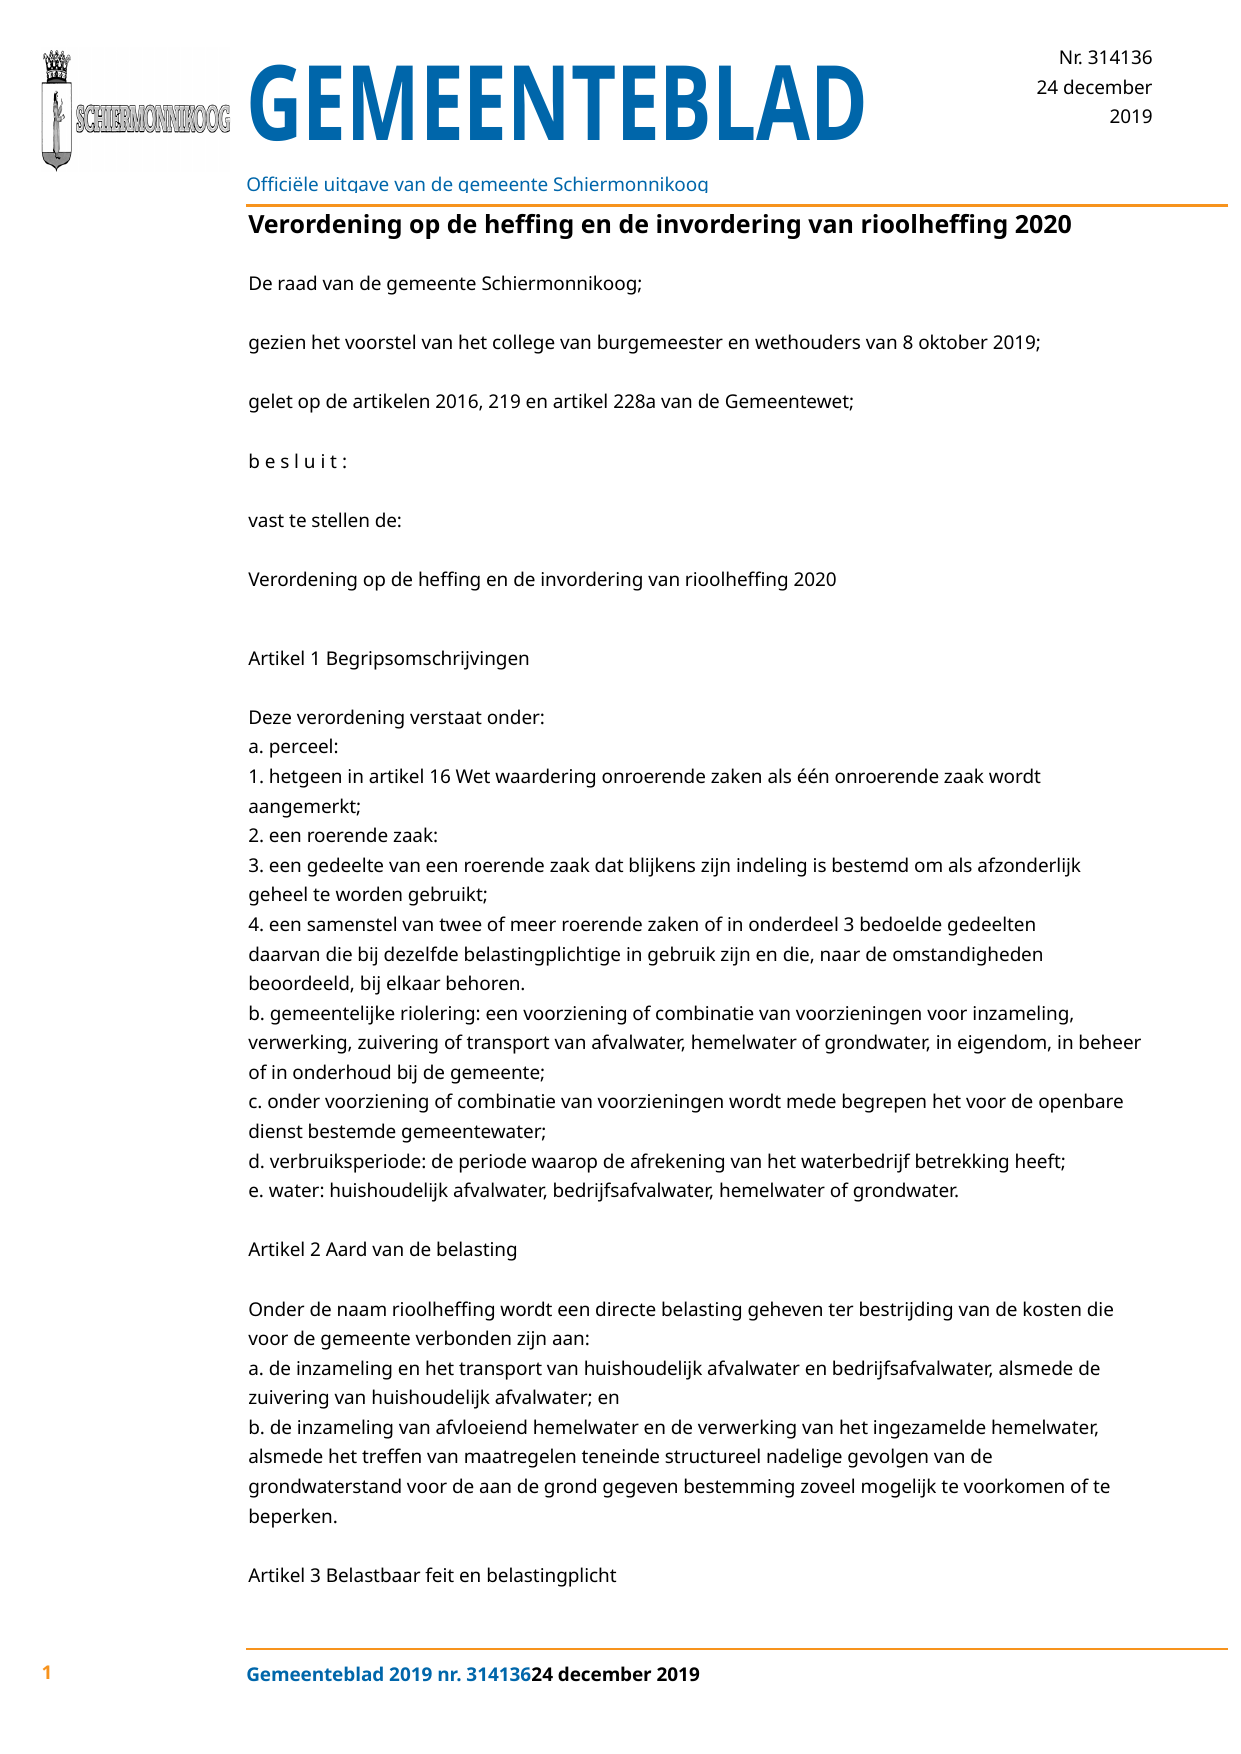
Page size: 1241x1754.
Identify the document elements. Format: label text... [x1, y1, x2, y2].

text 1. hetgeen in artikel 16 Wet waardering onroerende zaken als één onroerende zaak wordt [248, 763, 1152, 789]
text a. de inzameling en het transport van huishoudelijk afvalwater en bedrijfsafvalwater, alsmede de zuivering van huishoudelijk afvalwater; en [248, 1355, 1152, 1410]
text vast te stellen de: [248, 507, 1152, 533]
text e. water: huishoudelijk afvalwater, bedrijfsafvalwater, hemelwater of grondwater. [248, 1177, 1152, 1203]
picture [41, 47, 231, 172]
text De raad van de gemeente Schiermonnikoog; [248, 270, 1152, 296]
text Verordening op de heffing en de invordering van rioolheffing 2020 [248, 566, 1152, 592]
text Verordening op de heffing en de invordering van rioolheffing 2020 [248, 207, 1152, 241]
text a. perceel: [248, 734, 1152, 759]
text c. onder voorziening of combinatie van voorzieningen wordt mede begrepen het voor de openbare dienst bestemde gemeentewater; [248, 1089, 1152, 1144]
text 2. een roerende zaak: [248, 822, 1152, 848]
text gelet op de artikelen 2016, 219 en artikel 228a van de Gemeentewet; [248, 389, 1152, 414]
text geheel te worden gebruikt; [248, 882, 1152, 907]
text b. de inzameling van afvloeiend hemelwater en de verwerking van het ingezamelde hemelwater, alsmede het treffen van maatregelen teneinde structureel nadelige gevolgen van de grondwaterstand voor de aan de grond gegeven bestemming zoveel mogelijk te voorkomen of te beperken. [248, 1414, 1152, 1529]
text b. gemeentelijke riolering: een voorziening of combinatie van voorzieningen voor inzameling, verwerking, zuivering of transport van afvalwater, hemelwater of grondwater, in eigendom, in beheer of in onderhoud bij de gemeente; [248, 1000, 1152, 1085]
text Artikel 2 Aard van de belasting [248, 1237, 1152, 1262]
text daarvan die bij dezelfde belastingplichtige in gebruik zijn en die, naar de omstandigheden [248, 941, 1152, 967]
text 4. een samenstel van twee of meer roerende zaken of in onderdeel 3 bedoelde gedeelten [248, 911, 1152, 937]
text gezien het voorstel van het college van burgemeester en wethouders van 8 oktober 2019; [248, 329, 1152, 355]
text 3. een gedeelte van een roerende zaak dat blijkens zijn indeling is bestemd om als afzonderlijk [248, 852, 1152, 878]
text Artikel 3 Belastbaar feit en belastingplicht [248, 1562, 1152, 1588]
text Onder de naam rioolheffing wordt een directe belasting geheven ter bestrijding van de kosten die voor de gemeente verbonden zijn aan: [248, 1296, 1152, 1351]
text Deze verordening verstaat onder: [248, 704, 1152, 730]
text Artikel 1 Begripsomschrijvingen [248, 645, 1152, 671]
text beoordeeld, bij elkaar behoren. [248, 970, 1152, 996]
text aangemerkt; [248, 793, 1152, 819]
text b e s l u i t : [248, 448, 1152, 473]
text d. verbruiksperiode: de periode waarop de afrekening van het waterbedrijf betrekking heeft; [248, 1148, 1152, 1174]
